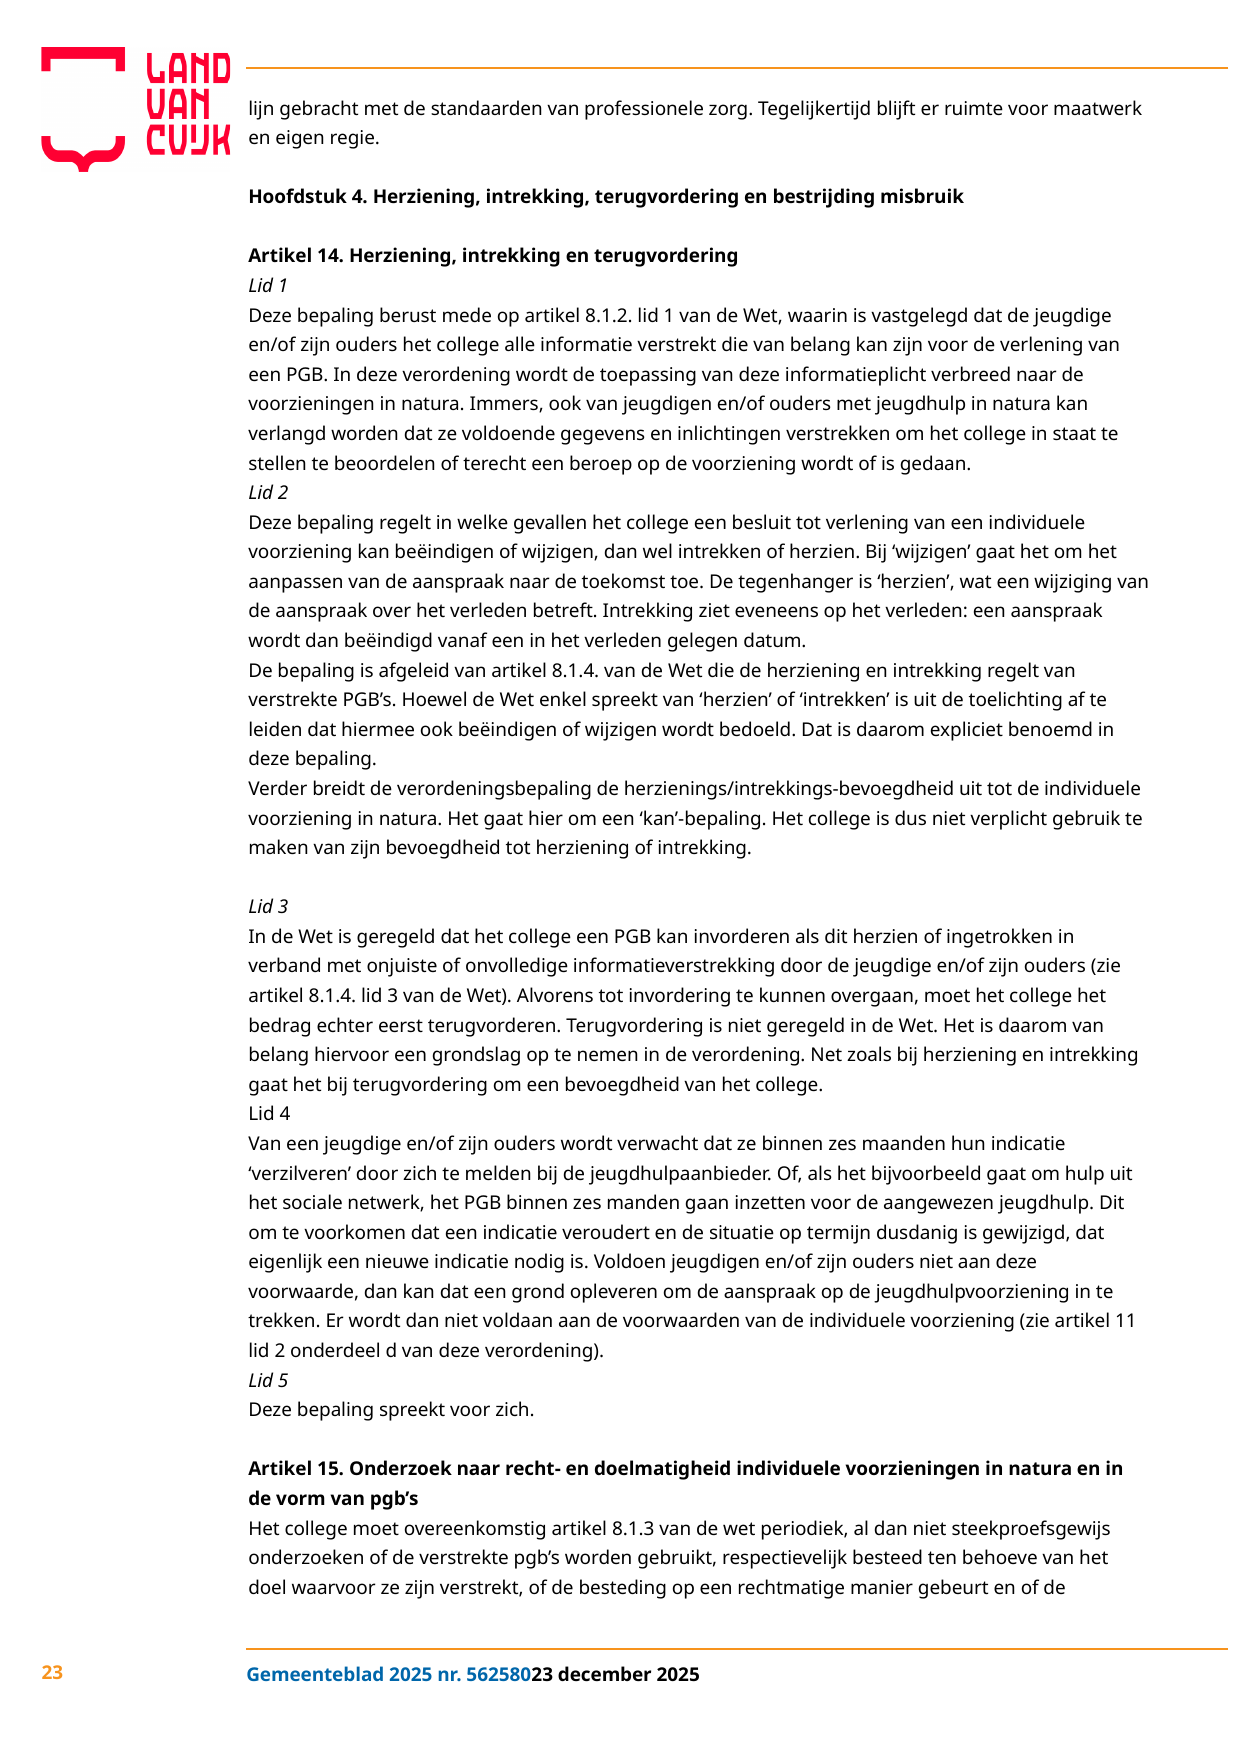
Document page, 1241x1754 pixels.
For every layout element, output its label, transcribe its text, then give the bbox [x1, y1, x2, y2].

text Lid 2 [248, 479, 1152, 505]
text Verder breidt de verordeningsbepaling de herzienings/intrekkings-bevoegdheid uit tot de individuele voorziening in natura. Het gaat hier om een ‘kan’-bepaling. Het college is dus niet verplicht gebruik te maken van zijn bevoegdheid tot herziening of intrekking. [248, 775, 1152, 860]
text Lid 3 [248, 893, 1152, 919]
text Lid 5 [248, 1367, 1152, 1393]
text Deze bepaling berust mede op artikel 8.1.2. lid 1 van de Wet, waarin is vastgelegd dat de jeugdige en/of zijn ouders het college alle informatie verstrekt die van belang kan zijn voor de verlening van een PGB. In deze verordening wordt de toepassing van deze informatieplicht verbreed naar de voorzieningen in natura. Immers, ook van jeugdigen en/of ouders met jeugdhulp in natura kan verlangd worden dat ze voldoende gegevens en inlichtingen verstrekken om het college in staat te stellen te beoordelen of terecht een beroep op de voorziening wordt of is gedaan. [248, 302, 1152, 476]
text Deze bepaling spreekt voor zich. [248, 1396, 1152, 1422]
text Het college moet overeenkomstig artikel 8.1.3 van de wet periodiek, al dan niet steekproefsgewijs onderzoeken of de verstrekte pgb’s worden gebruikt, respectievelijk besteed ten behoeve van het doel waarvoor ze zijn verstrekt, of de besteding op een rechtmatige manier gebeurt en of de [248, 1515, 1152, 1600]
text Deze bepaling regelt in welke gevallen het college een besluit tot verlening van een individuele voorziening kan beëindigen of wijzigen, dan wel intrekken of herzien. Bij ‘wijzigen’ gaat het om het aanpassen van de aanspraak naar de toekomst toe. De tegenhanger is ‘herzien’, wat een wijziging van de aanspraak over het verleden betreft. Intrekking ziet eveneens op het verleden: een aanspraak wordt dan beëindigd vanaf een in het verleden gelegen datum. [248, 509, 1152, 653]
text Lid 4 [248, 1101, 1152, 1126]
text Artikel 15. Onderzoek naar recht- en doelmatigheid individuele voorzieningen in natura en in de vorm van pgb’s [248, 1456, 1152, 1511]
text Artikel 14. Herziening, intrekking en terugvordering [248, 243, 1152, 268]
text Lid 1 [248, 272, 1152, 298]
text Van een jeugdige en/of zijn ouders wordt verwacht dat ze binnen zes maanden hun indicatie ‘verzilveren’ door zich te melden bij de jeugdhulpaanbieder. Of, als het bijvoorbeeld gaat om hulp uit het sociale netwerk, het PGB binnen zes manden gaan inzetten voor de aangewezen jeugdhulp. Dit om te voorkomen dat een indicatie veroudert en de situatie op termijn dusdanig is gewijzigd, dat eigenlijk een nieuwe indicatie nodig is. Voldoen jeugdigen en/of zijn ouders niet aan deze voorwaarde, dan kan dat een grond opleveren om de aanspraak op de jeugdhulpvoorziening in te trekken. Er wordt dan niet voldaan aan de voorwaarden van de individuele voorziening (zie artikel 11 lid 2 onderdeel d van deze verordening). [248, 1130, 1152, 1363]
text De bepaling is afgeleid van artikel 8.1.4. van de Wet die de herziening en intrekking regelt van verstrekte PGB’s. Hoewel de Wet enkel spreekt van ‘herzien’ of ‘intrekken’ is uit de toelichting af te leiden dat hiermee ook beëindigen of wijzigen wordt bedoeld. Dat is daarom expliciet benoemd in deze bepaling. [248, 657, 1152, 771]
text In de Wet is geregeld dat het college een PGB kan invorderen als dit herzien of ingetrokken in verband met onjuiste of onvolledige informatieverstrekking door de jeugdige en/of zijn ouders (zie artikel 8.1.4. lid 3 van de Wet). Alvorens tot invordering te kunnen overgaan, moet het college het bedrag echter eerst terugvorderen. Terugvordering is niet geregeld in de Wet. Het is daarom van belang hiervoor een grondslag op te nemen in de verordening. Net zoals bij herziening en intrekking gaat het bij terugvordering om een bevoegdheid van het college. [248, 923, 1152, 1097]
text Hoofdstuk 4. Herziening, intrekking, terugvordering en bestrijding misbruik [248, 183, 1152, 209]
picture [41, 47, 231, 172]
text lijn gebracht met de standaarden van professionele zorg. Tegelijkertijd blijft er ruimte voor maatwerk en eigen regie. [248, 95, 1152, 150]
